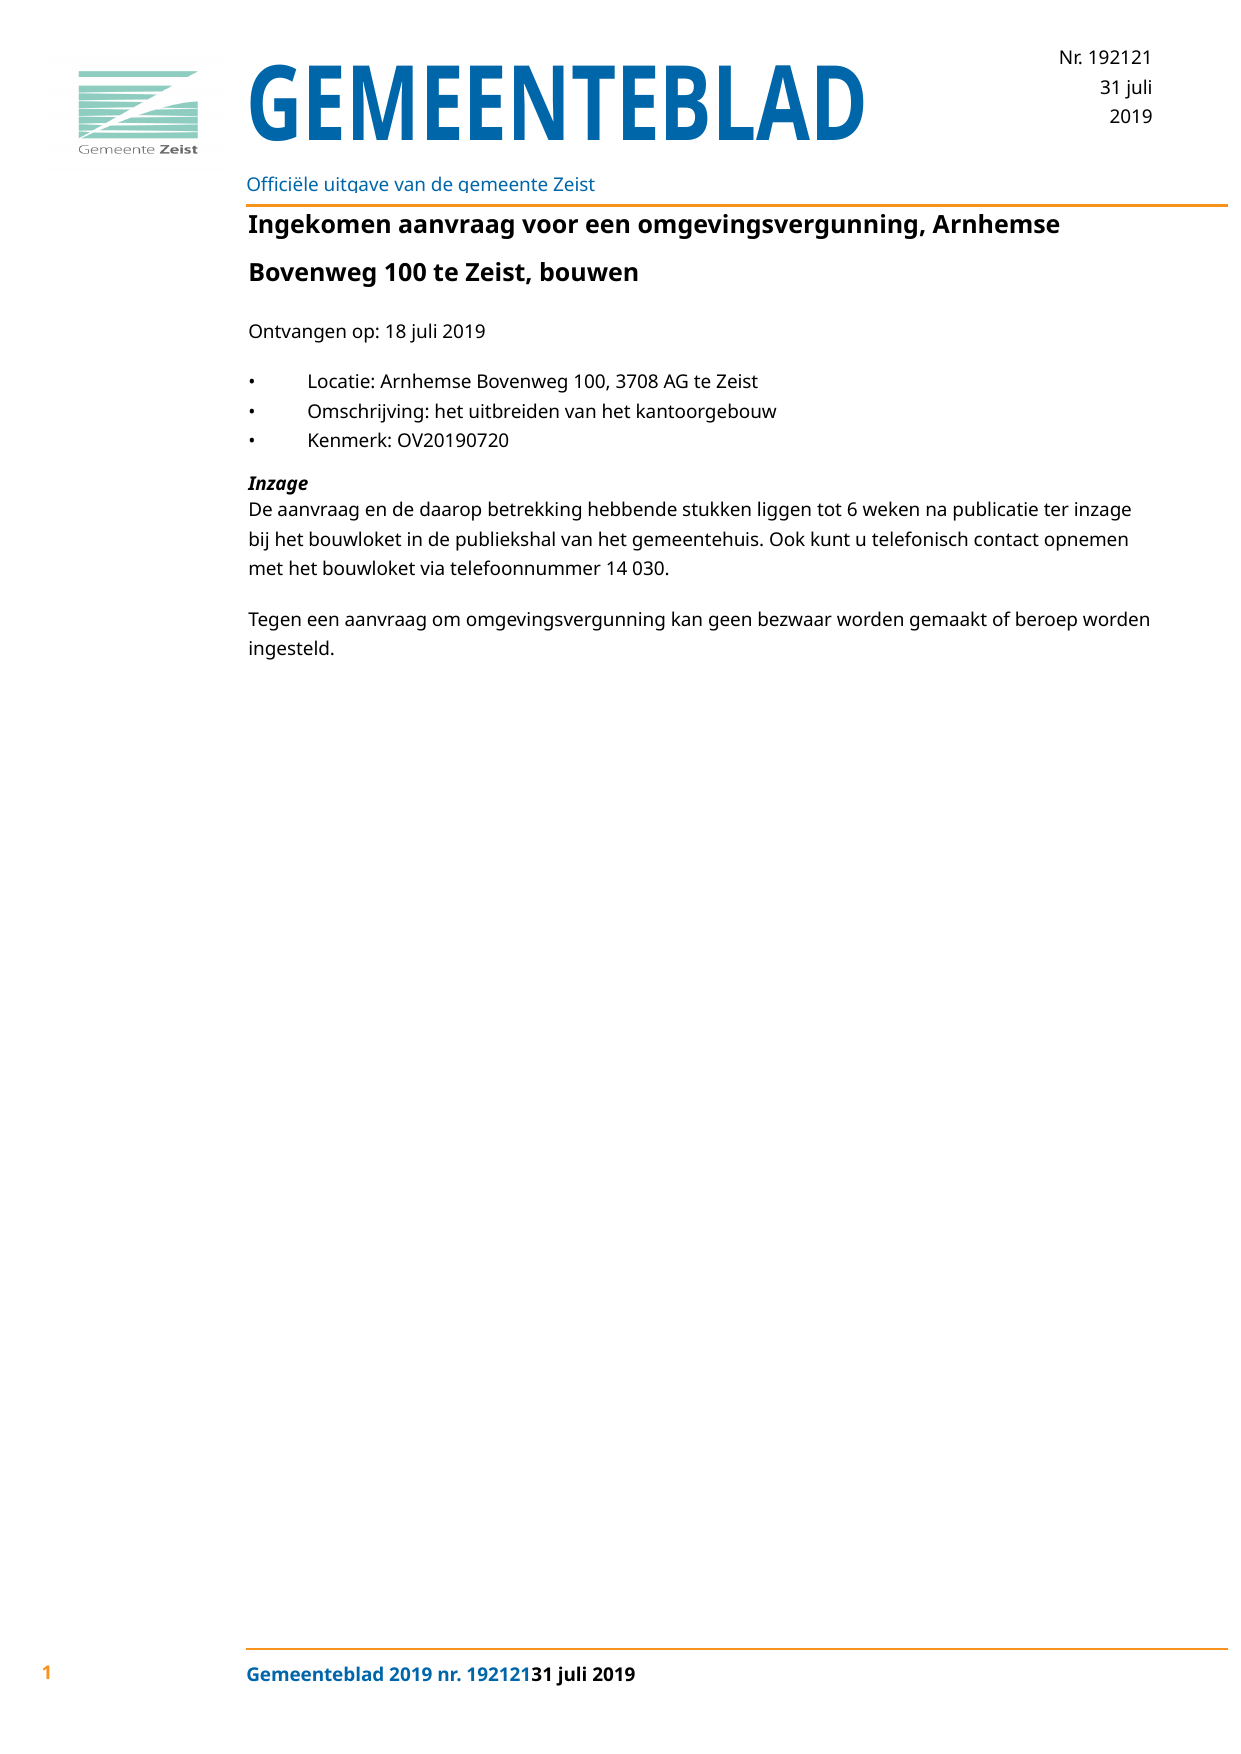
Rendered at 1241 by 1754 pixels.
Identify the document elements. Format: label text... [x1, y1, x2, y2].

list Locatie: Arnhemse Bovenweg 100, 3708 AG te Zeist [248, 368, 1152, 394]
list Omschrijving: het uitbreiden van het kantoorgebouw [248, 398, 1152, 424]
picture [41, 47, 231, 172]
text Ingekomen aanvraag voor een omgevingsvergunning, Arnhemse Bovenweg 100 te Zeist, bouwen [248, 207, 1152, 288]
list Kenmerk: OV20190720 [248, 427, 1152, 453]
text Tegen een aanvraag om omgevingsvergunning kan geen bezwaar worden gemaakt of beroep worden ingesteld. [248, 606, 1152, 661]
text Inzage [248, 471, 1152, 496]
text De aanvraag en de daarop betrekking hebbende stukken liggen tot 6 weken na publicatie ter inzage bij het bouwloket in de publiekshal van het gemeentehuis. Ook kunt u telefonisch contact opnemen met het bouwloket via telefoonnummer 14 030. [248, 496, 1152, 581]
text Ontvangen op: 18 juli 2019 [248, 318, 1152, 344]
